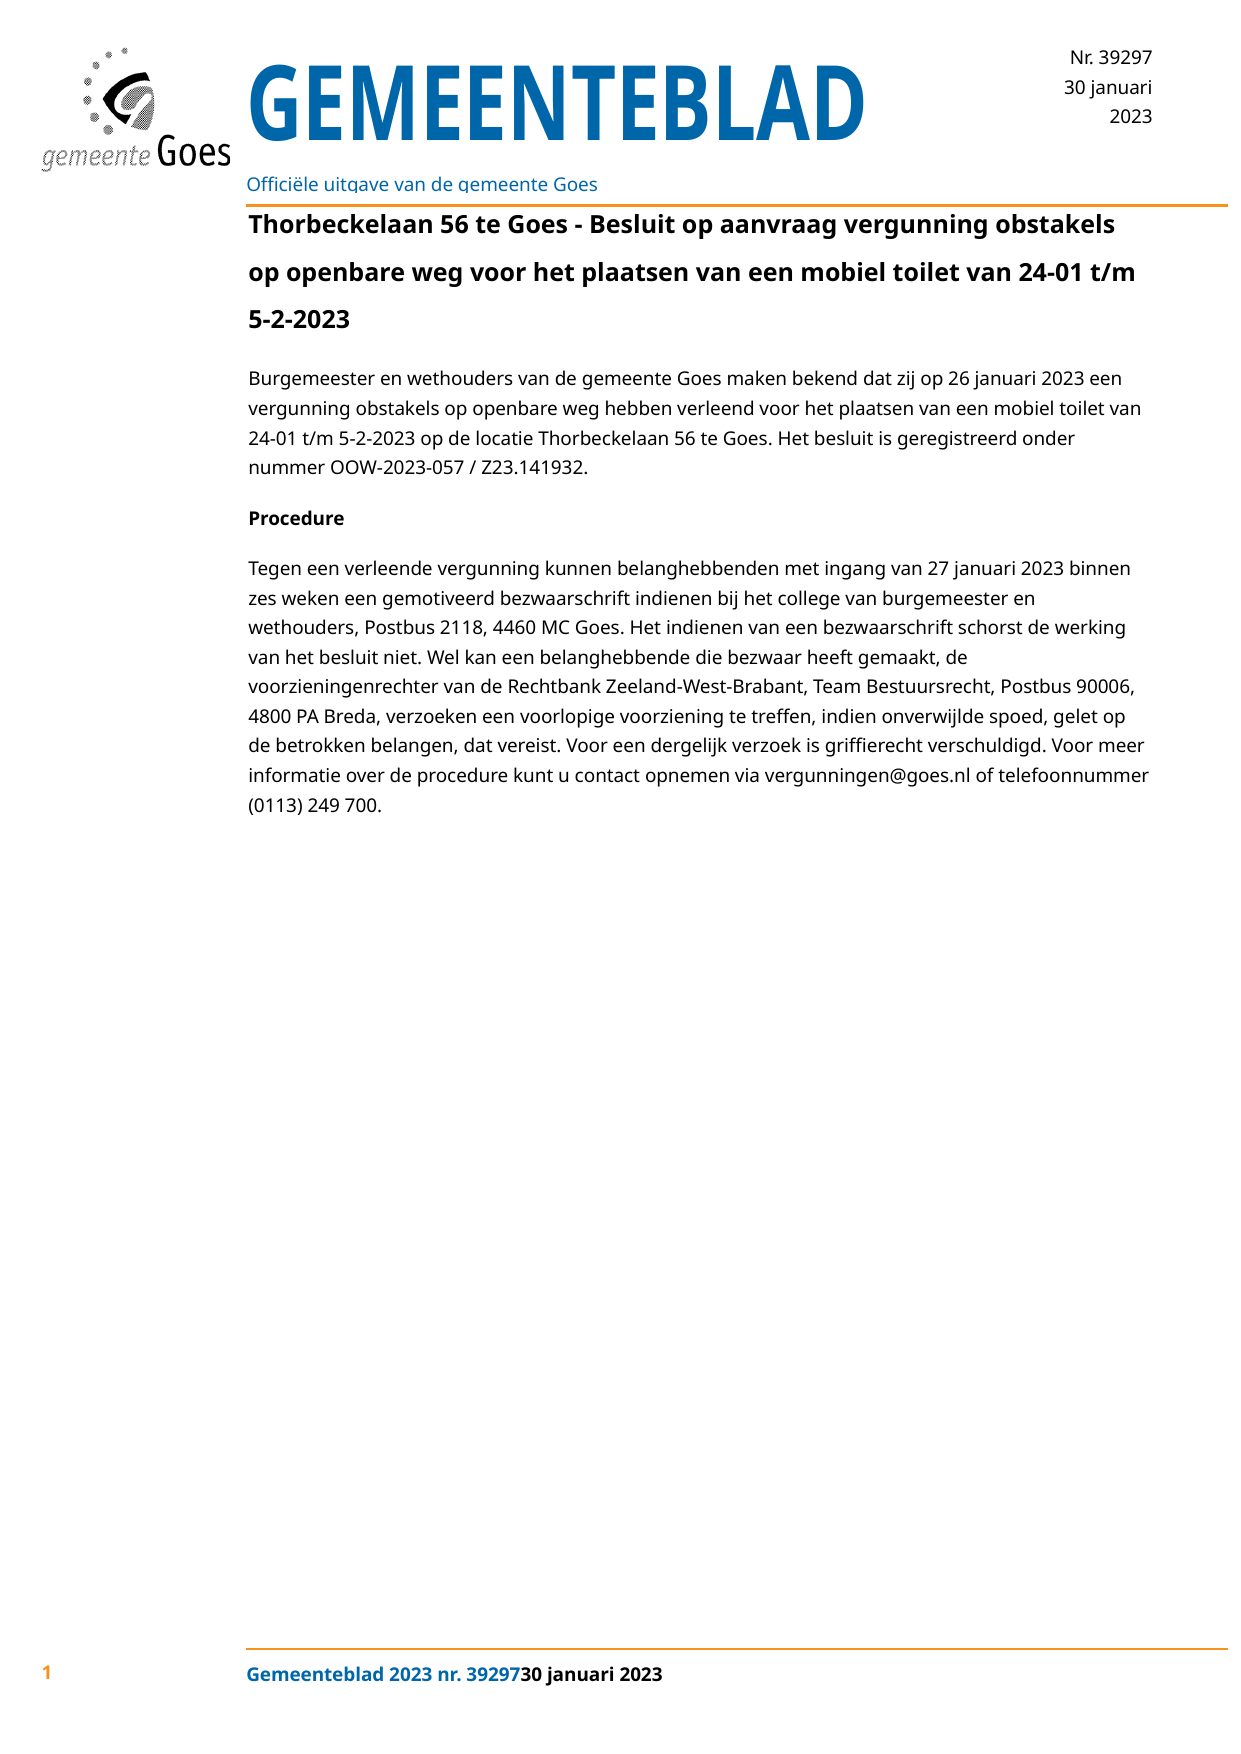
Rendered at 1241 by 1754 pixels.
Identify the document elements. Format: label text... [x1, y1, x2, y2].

text Procedure [248, 505, 1152, 530]
text Burgemeester en wethouders van de gemeente Goes maken bekend dat zij op 26 januari 2023 een vergunning obstakels op openbare weg hebben verleend voor het plaatsen van een mobiel toilet van 24-01 t/m 5-2-2023 op de locatie Thorbeckelaan 56 te Goes. Het besluit is geregistreerd onder nummer OOW-2023-057 / Z23.141932. [248, 366, 1152, 480]
text Thorbeckelaan 56 te Goes - Besluit op aanvraag vergunning obstakels op openbare weg voor het plaatsen van een mobiel toilet van 24-01 t/m 5-2-2023 [248, 207, 1152, 336]
text Tegen een verleende vergunning kunnen belanghebbenden met ingang van 27 januari 2023 binnen zes weken een gemotiveerd bezwaarschrift indienen bij het college van burgemeester en wethouders, Postbus 2118, 4460 MC Goes. Het indienen van een bezwaarschrift schorst de werking van het besluit niet. Wel kan een belanghebbende die bezwaar heeft gemaakt, de voorzieningenrechter van de Rechtbank Zeeland-West-Brabant, Team Bestuursrecht, Postbus 90006, 4800 PA Breda, verzoeken een voorlopige voorziening te treffen, indien onverwijlde spoed, gelet op de betrokken belangen, dat vereist. Voor een dergelijk verzoek is griffierecht verschuldigd. Voor meer informatie over de procedure kunt u contact opnemen via vergunningen@goes.nl of telefoonnummer (0113) 249 700. [248, 555, 1152, 817]
picture [41, 47, 231, 172]
